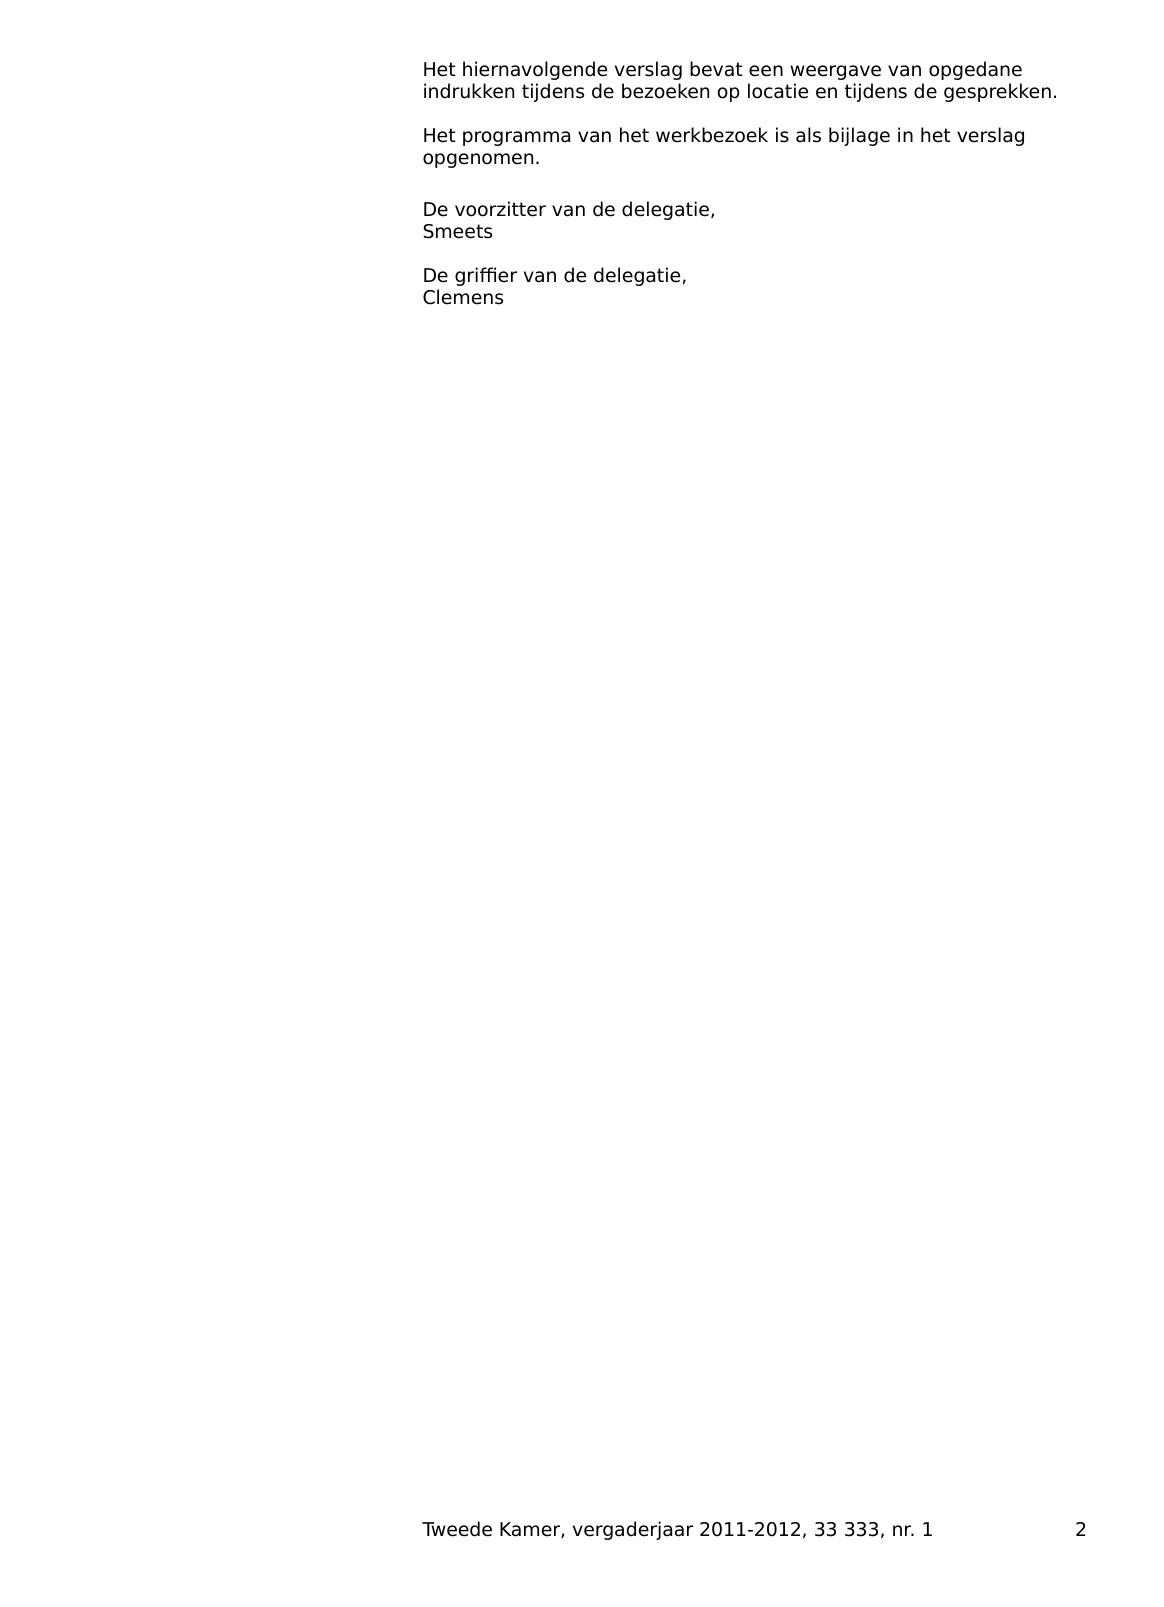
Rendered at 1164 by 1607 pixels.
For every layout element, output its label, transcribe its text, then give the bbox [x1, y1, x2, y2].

text Het hiernavolgende verslag bevat een weergave van opgedane indrukken tijdens de bezoeken op locatie en tijdens de gesprekken. [422, 59, 1087, 103]
text De griffier van de delegatie, Clemens [422, 265, 1087, 309]
text Het programma van het werkbezoek is als bijlage in het verslag opgenomen. [422, 125, 1087, 169]
text De voorzitter van de delegatie, Smeets [422, 199, 1087, 243]
